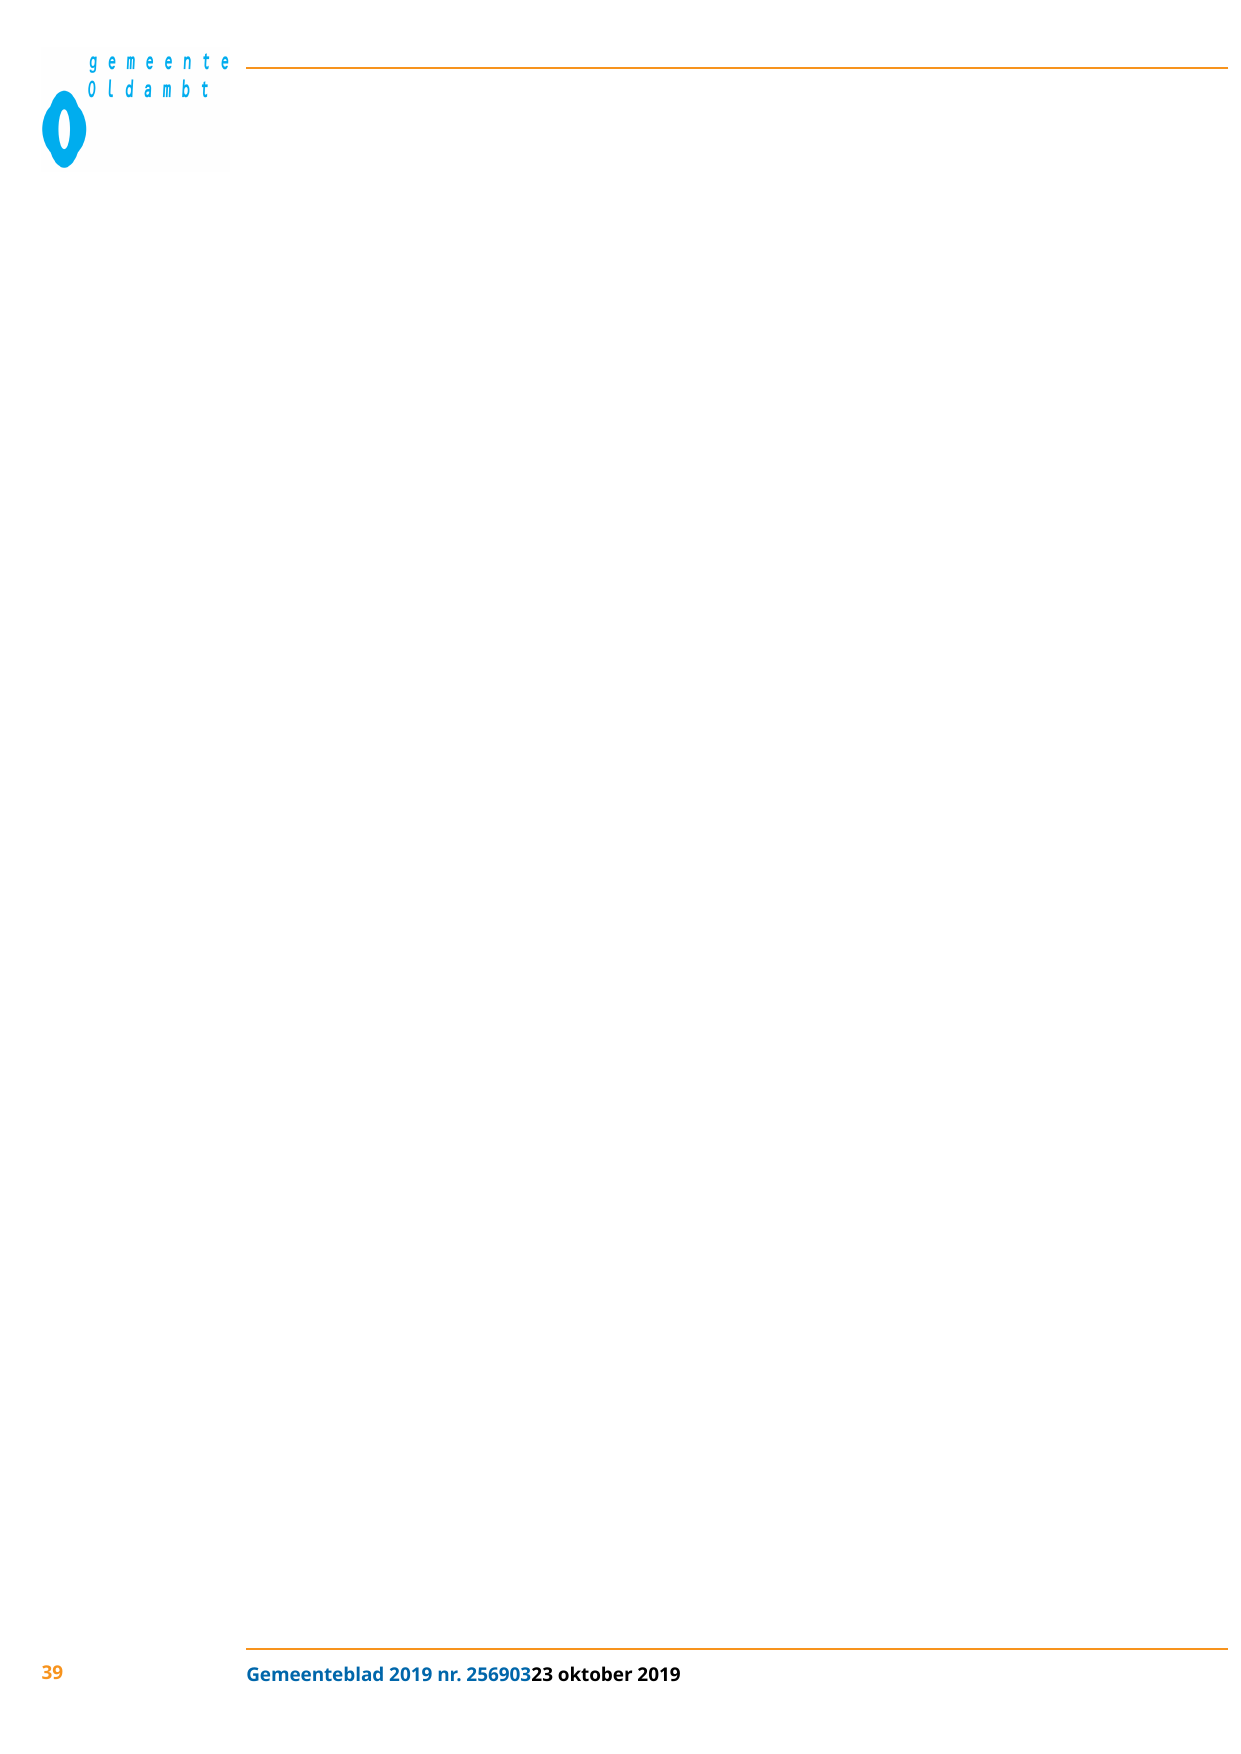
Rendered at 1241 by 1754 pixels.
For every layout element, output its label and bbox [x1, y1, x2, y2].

picture [41, 47, 231, 172]
